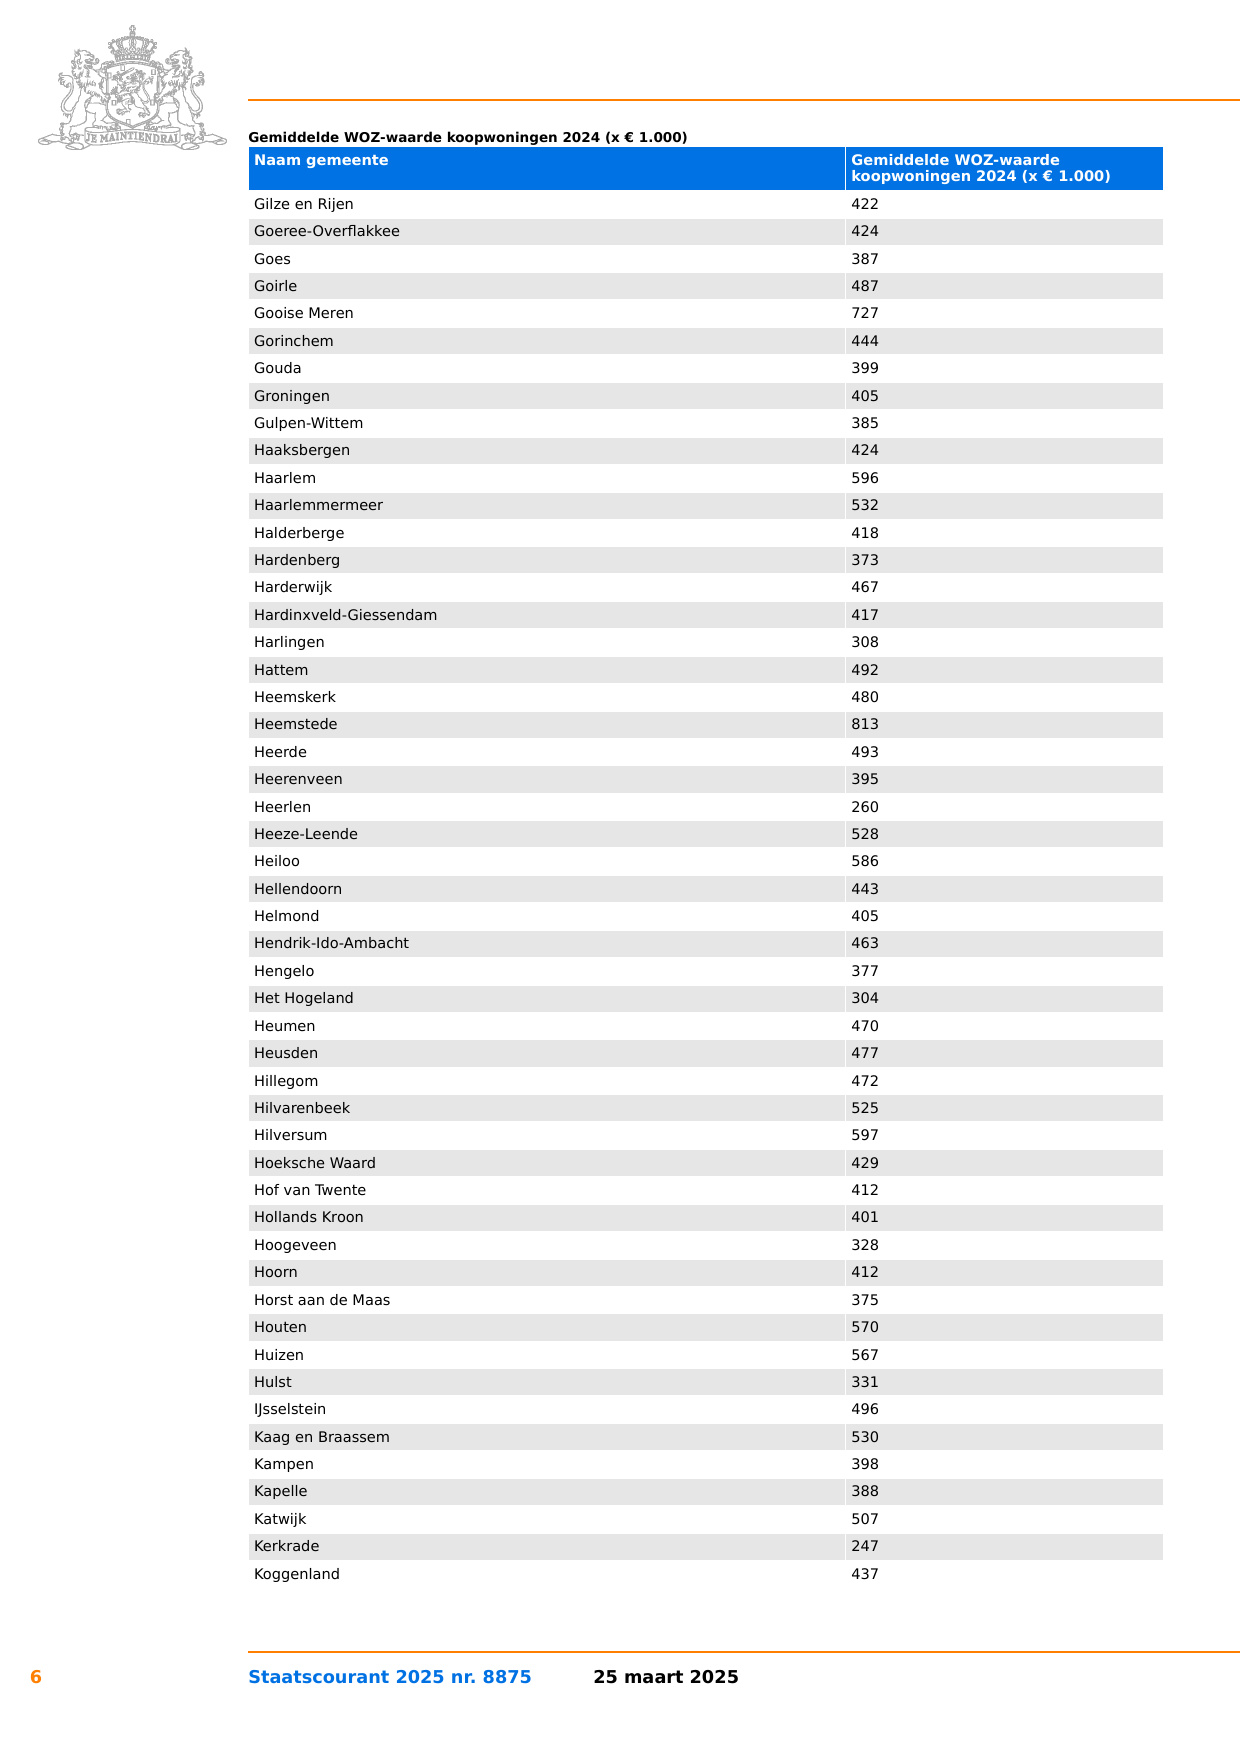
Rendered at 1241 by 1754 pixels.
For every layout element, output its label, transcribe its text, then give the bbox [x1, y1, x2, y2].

table_cell 412 [846, 1260, 1163, 1286]
table_cell 405 [846, 903, 1163, 930]
table_cell 399 [846, 355, 1163, 382]
table_cell 437 [846, 1561, 1163, 1587]
table_cell 395 [846, 766, 1163, 793]
table_cell Helmond [249, 903, 845, 930]
table_cell Heerde [249, 739, 845, 765]
table_cell 727 [846, 301, 1163, 327]
table_cell IJsselstein [249, 1396, 845, 1423]
table_cell Hilversum [249, 1123, 845, 1149]
table_cell Goes [249, 246, 845, 272]
table_cell Heemstede [249, 712, 845, 738]
table_cell Naam gemeente [249, 147, 845, 190]
table_cell Het Hogeland [249, 986, 845, 1012]
table_cell 530 [846, 1424, 1163, 1450]
table_cell 528 [846, 821, 1163, 847]
table_cell 463 [846, 931, 1163, 957]
table_cell Gemiddelde WOZ-waarde koopwoningen 2024 (x € 1.000) [846, 147, 1163, 190]
table_cell Haaksbergen [249, 438, 845, 464]
table_header Gemiddelde WOZ-waarde koopwoningen 2024 (x € 1.000) [248, 130, 1163, 146]
table_cell Hardenberg [249, 547, 845, 573]
table_cell Hillegom [249, 1068, 845, 1094]
table_cell Harlingen [249, 629, 845, 656]
table_cell 429 [846, 1150, 1163, 1176]
table_cell Hollands Kroon [249, 1205, 845, 1231]
table_cell Gilze en Rijen [249, 191, 845, 217]
table_cell Heumen [249, 1013, 845, 1039]
table_cell 493 [846, 739, 1163, 765]
table_cell 477 [846, 1040, 1163, 1067]
table_cell 405 [846, 383, 1163, 409]
table_cell 373 [846, 547, 1163, 573]
table_cell 412 [846, 1177, 1163, 1204]
table_cell 377 [846, 958, 1163, 984]
table_cell Hulst [249, 1369, 845, 1395]
table_cell Hendrik-Ido-Ambacht [249, 931, 845, 957]
table_cell 586 [846, 849, 1163, 875]
table_cell Groningen [249, 383, 845, 409]
table_cell Heemskerk [249, 684, 845, 711]
table_cell Kampen [249, 1451, 845, 1478]
table_cell 385 [846, 410, 1163, 437]
table_cell 328 [846, 1232, 1163, 1258]
table_cell 813 [846, 712, 1163, 738]
table_cell 418 [846, 520, 1163, 546]
table_cell 424 [846, 219, 1163, 245]
table_cell Gulpen-Wittem [249, 410, 845, 437]
table_cell Goeree-Overflakkee [249, 219, 845, 245]
picture [38, 25, 227, 150]
table_cell 387 [846, 246, 1163, 272]
table_cell Koggenland [249, 1561, 845, 1587]
table_cell 597 [846, 1123, 1163, 1149]
table_cell 487 [846, 273, 1163, 299]
table_cell Gooise Meren [249, 301, 845, 327]
table_cell Heerlen [249, 794, 845, 820]
table_cell 492 [846, 657, 1163, 683]
table_cell Houten [249, 1314, 845, 1341]
table_cell 596 [846, 465, 1163, 491]
table_cell Haarlemmermeer [249, 493, 845, 519]
table_cell 401 [846, 1205, 1163, 1231]
table_cell 567 [846, 1342, 1163, 1368]
table_cell 304 [846, 986, 1163, 1012]
table_cell 422 [846, 191, 1163, 217]
table_cell Katwijk [249, 1506, 845, 1532]
table_cell Hoogeveen [249, 1232, 845, 1258]
table_cell 507 [846, 1506, 1163, 1532]
table_cell Heerenveen [249, 766, 845, 793]
table_cell 331 [846, 1369, 1163, 1395]
table_cell Hilvarenbeek [249, 1095, 845, 1121]
table_cell 260 [846, 794, 1163, 820]
table_cell Hardinxveld-Giessendam [249, 602, 845, 628]
table_cell 525 [846, 1095, 1163, 1121]
table_cell 570 [846, 1314, 1163, 1341]
table_cell 398 [846, 1451, 1163, 1478]
table_cell Hof van Twente [249, 1177, 845, 1204]
table_cell 443 [846, 876, 1163, 902]
table_cell Heusden [249, 1040, 845, 1067]
table_cell 470 [846, 1013, 1163, 1039]
table_cell Hattem [249, 657, 845, 683]
table_cell 480 [846, 684, 1163, 711]
table_cell Goirle [249, 273, 845, 299]
table_cell Halderberge [249, 520, 845, 546]
table_cell 388 [846, 1479, 1163, 1505]
table_cell 247 [846, 1534, 1163, 1560]
table_cell 496 [846, 1396, 1163, 1423]
table_cell 375 [846, 1287, 1163, 1313]
table_cell Kaag en Braassem [249, 1424, 845, 1450]
table_cell Hoorn [249, 1260, 845, 1286]
table_cell Harderwijk [249, 575, 845, 601]
table_cell Kapelle [249, 1479, 845, 1505]
table_cell 444 [846, 328, 1163, 354]
table_cell 308 [846, 629, 1163, 656]
table_cell Hengelo [249, 958, 845, 984]
table_cell Hoeksche Waard [249, 1150, 845, 1176]
table_cell Gouda [249, 355, 845, 382]
table_cell 417 [846, 602, 1163, 628]
table_cell Haarlem [249, 465, 845, 491]
table_cell 472 [846, 1068, 1163, 1094]
table_cell 467 [846, 575, 1163, 601]
table_cell Hellendoorn [249, 876, 845, 902]
table_cell Heeze-Leende [249, 821, 845, 847]
table_cell Horst aan de Maas [249, 1287, 845, 1313]
table_cell Gorinchem [249, 328, 845, 354]
table_cell 424 [846, 438, 1163, 464]
table_cell Heiloo [249, 849, 845, 875]
table_cell Kerkrade [249, 1534, 845, 1560]
table_cell Huizen [249, 1342, 845, 1368]
table_cell 532 [846, 493, 1163, 519]
